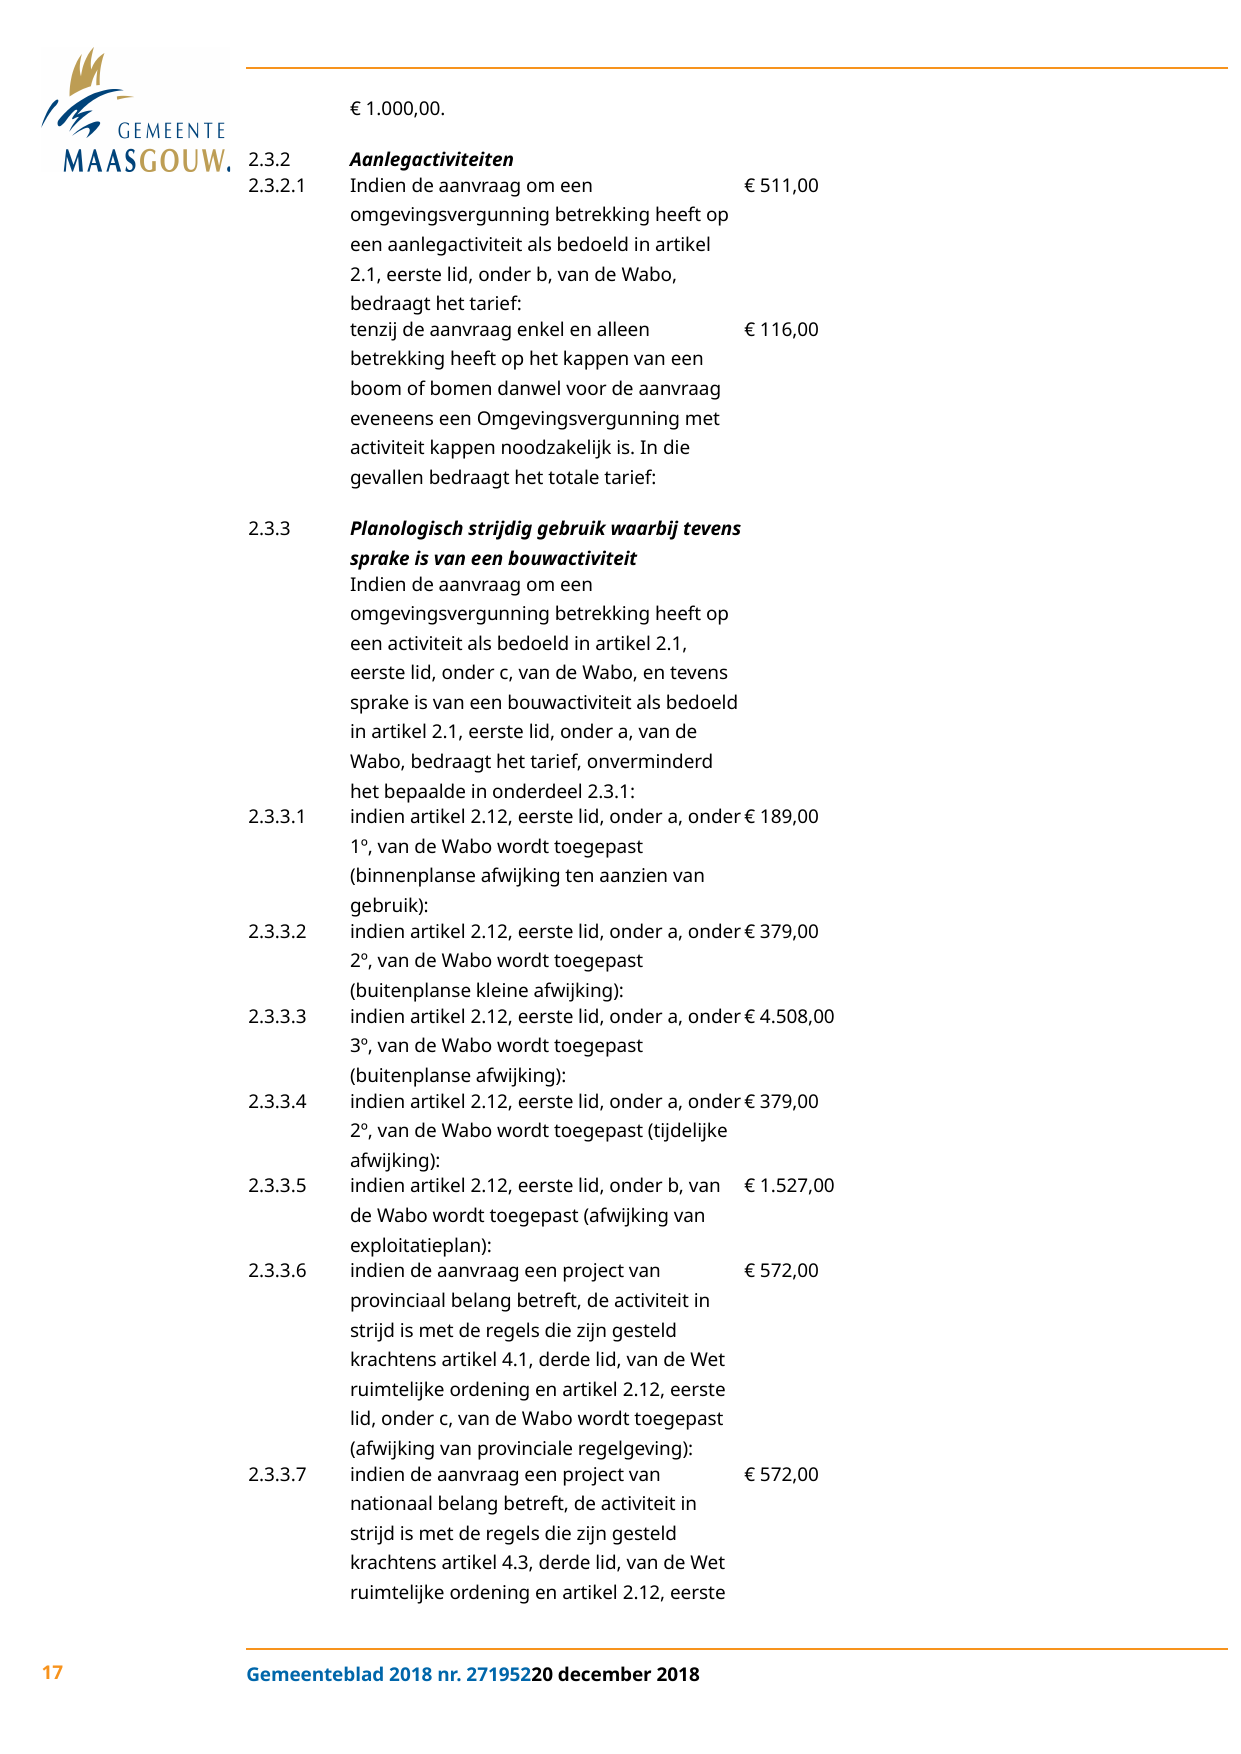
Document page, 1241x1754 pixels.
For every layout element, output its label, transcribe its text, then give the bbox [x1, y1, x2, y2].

table_cell Indien de aanvraag om een omgevingsvergunning betrekking heeft op een aanlegactiviteit als bedoeld in artikel 2.1, eerste lid, onder b, van de Wabo, bedraagt het tarief: [350, 172, 744, 316]
table_cell € 379,00 [744, 918, 1050, 1003]
table_cell € 4.508,00 [744, 1003, 1050, 1088]
table_cell 2.3.3 [248, 515, 350, 571]
table_cell [248, 121, 350, 146]
table_cell indien artikel 2.12, eerste lid, onder a, onder 2º, van de Wabo wordt toegepast (buitenplanse kleine afwijking): [350, 918, 744, 1003]
picture [41, 47, 231, 172]
table_cell [744, 95, 1050, 121]
table_cell indien de aanvraag een project van nationaal belang betreft, de activiteit in strijd is met de regels die zijn gesteld krachtens artikel 4.3, derde lid, van de Wet ruimtelijke ordening en artikel 2.12, eerste [350, 1461, 744, 1605]
table_cell Aanlegactiviteiten [350, 146, 744, 172]
table_cell indien artikel 2.12, eerste lid, onder b, van de Wabo wordt toegepast (afwijking van exploitatieplan): [350, 1173, 744, 1258]
table_cell indien artikel 2.12, eerste lid, onder a, onder 1º, van de Wabo wordt toegepast (binnenplanse afwijking ten aanzien van gebruik): [350, 804, 744, 918]
table_cell [744, 571, 1050, 803]
table_cell [350, 121, 744, 146]
table_cell [350, 490, 744, 515]
table_cell [744, 146, 1050, 172]
table_cell [744, 490, 1050, 515]
table_cell € 189,00 [744, 804, 1050, 918]
table_cell 2.3.3.6 [248, 1258, 350, 1461]
table_cell € 116,00 [744, 316, 1050, 490]
table_cell [744, 515, 1050, 571]
table_cell 2.3.3.1 [248, 804, 350, 918]
table_cell € 1.000,00. [350, 95, 744, 121]
table_cell € 379,00 [744, 1088, 1050, 1173]
table_cell indien artikel 2.12, eerste lid, onder a, onder 3º, van de Wabo wordt toegepast (buitenplanse afwijking): [350, 1003, 744, 1088]
table_cell tenzij de aanvraag enkel en alleen betrekking heeft op het kappen van een boom of bomen danwel voor de aanvraag eveneens een Omgevingsvergunning met activiteit kappen noodzakelijk is. In die gevallen bedraagt het totale tarief: [350, 316, 744, 490]
table_cell [744, 121, 1050, 146]
table_cell indien de aanvraag een project van provinciaal belang betreft, de activiteit in strijd is met de regels die zijn gesteld krachtens artikel 4.1, derde lid, van de Wet ruimtelijke ordening en artikel 2.12, eerste lid, onder c, van de Wabo wordt toegepast (afwijking van provinciale regelgeving): [350, 1258, 744, 1461]
table_cell 2.3.3.2 [248, 918, 350, 1003]
table_cell 2.3.2 [248, 146, 350, 172]
table_cell [248, 316, 350, 490]
table_cell € 572,00 [744, 1258, 1050, 1461]
table_cell [248, 571, 350, 803]
table_cell 2.3.2.1 [248, 172, 350, 316]
table_cell [248, 490, 350, 515]
table_cell € 1.527,00 [744, 1173, 1050, 1258]
table_cell 2.3.3.5 [248, 1173, 350, 1258]
table_cell 2.3.3.4 [248, 1088, 350, 1173]
table_cell indien artikel 2.12, eerste lid, onder a, onder 2º, van de Wabo wordt toegepast (tijdelijke afwijking): [350, 1088, 744, 1173]
table_cell € 511,00 [744, 172, 1050, 316]
table_cell Indien de aanvraag om een omgevingsvergunning betrekking heeft op een activiteit als bedoeld in artikel 2.1, eerste lid, onder c, van de Wabo, en tevens sprake is van een bouwactiviteit als bedoeld in artikel 2.1, eerste lid, onder a, van de Wabo, bedraagt het tarief, onverminderd het bepaalde in onderdeel 2.3.1: [350, 571, 744, 803]
table_cell 2.3.3.3 [248, 1003, 350, 1088]
table_cell € 572,00 [744, 1461, 1050, 1605]
table_cell Planologisch strijdig gebruik waarbij tevens sprake is van een bouwactiviteit [350, 515, 744, 571]
table_cell 2.3.3.7 [248, 1461, 350, 1605]
table_cell [248, 95, 350, 121]
